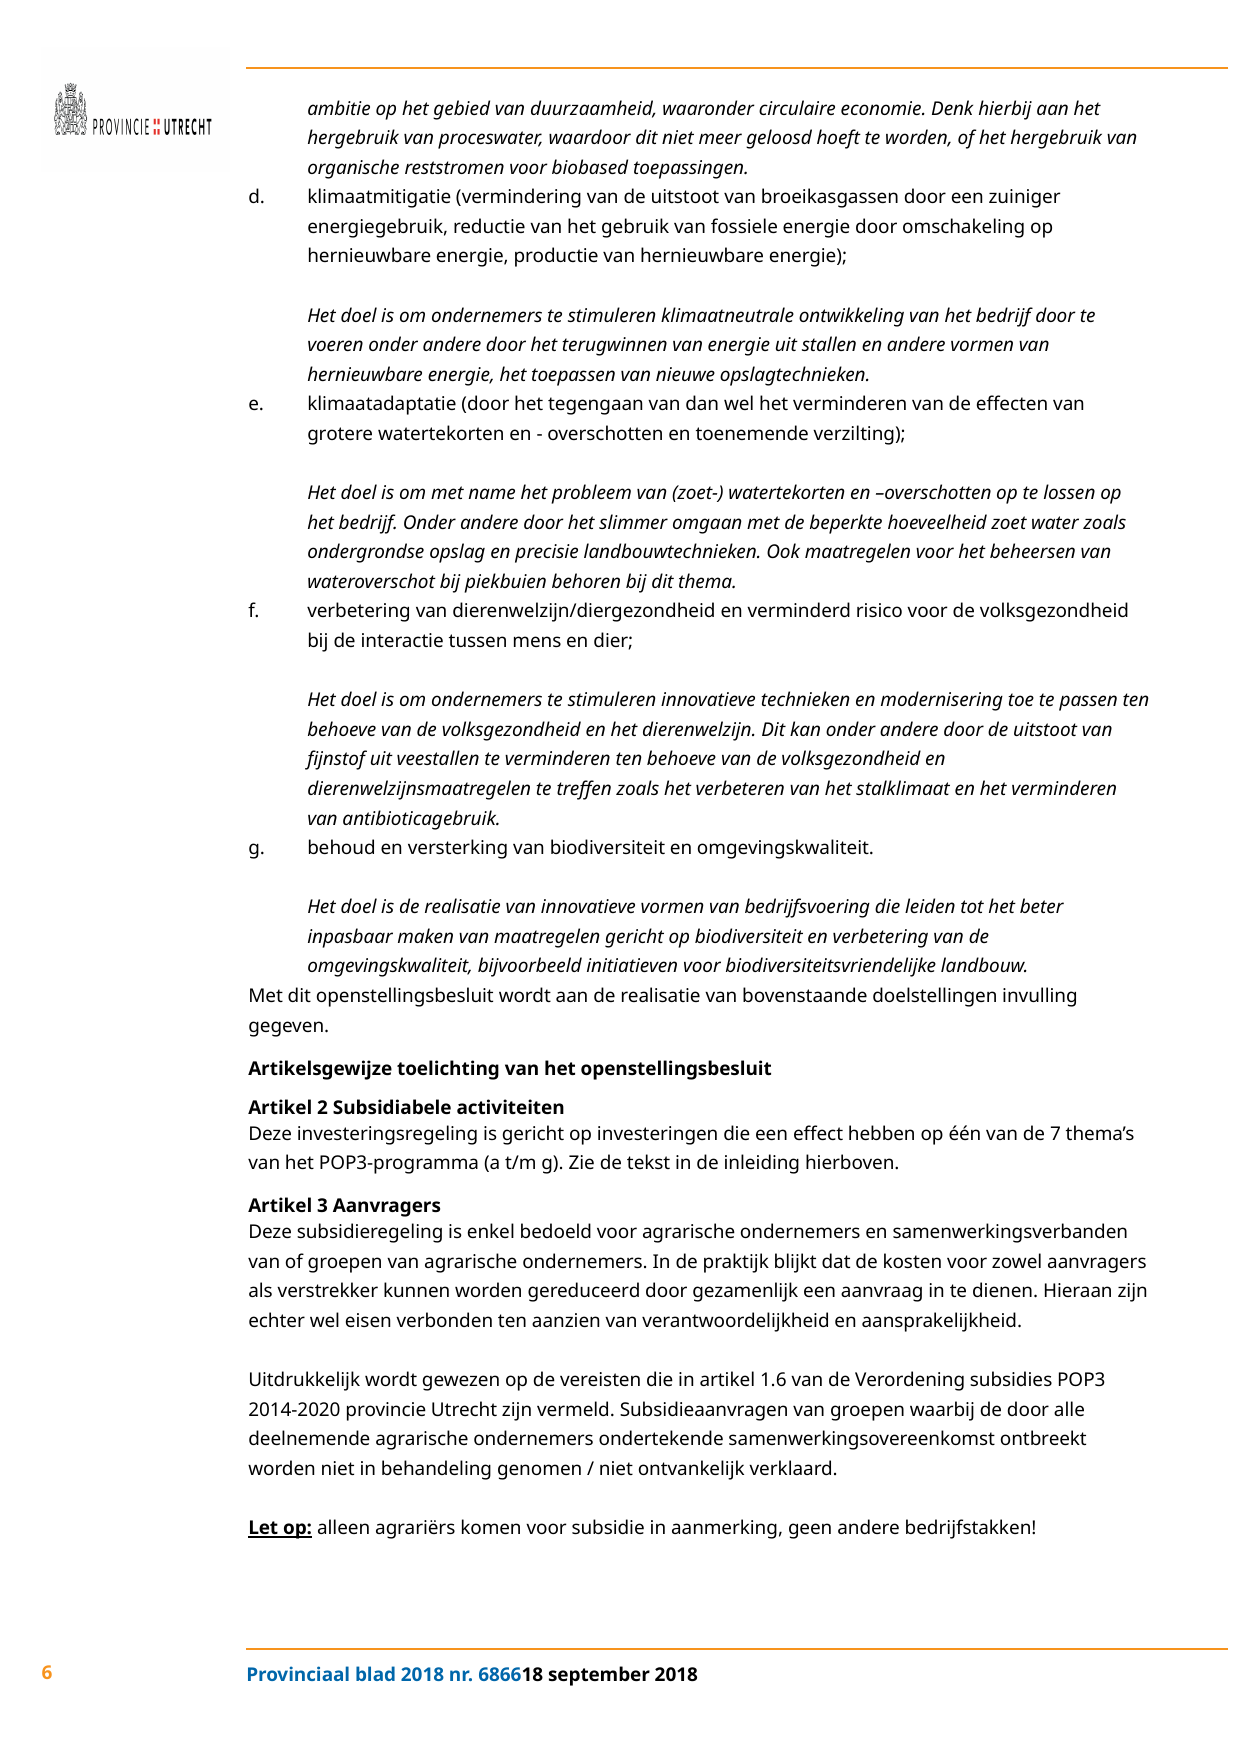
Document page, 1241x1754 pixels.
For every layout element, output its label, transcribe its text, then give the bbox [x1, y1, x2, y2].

text Deze investeringsregeling is gericht op investeringen die een effect hebben op één van de 7 thema’s van het POP3-programma (a t/m g). Zie de tekst in de inleiding hierboven. [248, 1120, 1152, 1175]
list Het doel is om met name het probleem van (zoet-) watertekorten en –overschotten op te lossen op het bedrijf. Onder andere door het slimmer omgaan met de beperkte hoeveelheid zoet water zoals ondergrondse opslag en precisie landbouwtechnieken. Ook maatregelen voor het beheersen van wateroverschot bij piekbuien behoren bij dit thema. [248, 479, 1152, 594]
text Artikel 2 Subsidiabele activiteiten [248, 1094, 1152, 1120]
list klimaatadaptatie (door het tegengaan van dan wel het verminderen van de effecten van grotere watertekorten en - overschotten en toenemende verzilting); [248, 391, 1152, 446]
list Het doel is om ondernemers te stimuleren innovatieve technieken en modernisering toe te passen ten behoeve van de volksgezondheid en het dierenwelzijn. Dit kan onder andere door de uitstoot van fijnstof uit veestallen te verminderen ten behoeve van de volksgezondheid en dierenwelzijnsmaatregelen te treffen zoals het verbeteren van het stalklimaat en het verminderen van antibioticagebruik. [248, 686, 1152, 831]
list klimaatmitigatie (vermindering van de uitstoot van broeikasgassen door een zuiniger energiegebruik, reductie van het gebruik van fossiele energie door omschakeling op hernieuwbare energie, productie van hernieuwbare energie); [248, 183, 1152, 268]
list Het doel is de realisatie van innovatieve vormen van bedrijfsvoering die leiden tot het beter inpasbaar maken van maatregelen gericht op biodiversiteit en verbetering van de omgevingskwaliteit, bijvoorbeeld initiatieven voor biodiversiteitsvriendelijke landbouw. [248, 893, 1152, 978]
list behoud en versterking van biodiversiteit en omgevingskwaliteit. [248, 834, 1152, 860]
text Met dit openstellingsbesluit wordt aan de realisatie van bovenstaande doelstellingen invulling gegeven. [248, 982, 1152, 1038]
list ambitie op het gebied van duurzaamheid, waaronder circulaire economie. Denk hierbij aan het hergebruik van proceswater, waardoor dit niet meer geloosd hoeft te worden, of het hergebruik van organische reststromen voor biobased toepassingen. [248, 95, 1152, 180]
picture [41, 47, 231, 172]
text Artikelsgewijze toelichting van het openstellingsbesluit [248, 1055, 1152, 1081]
text Let op: alleen agrariërs komen voor subsidie in aanmerking, geen andere bedrijfstakken! [248, 1514, 1152, 1540]
list Het doel is om ondernemers te stimuleren klimaatneutrale ontwikkeling van het bedrijf door te voeren onder andere door het terugwinnen van energie uit stallen en andere vormen van hernieuwbare energie, het toepassen van nieuwe opslagtechnieken. [248, 302, 1152, 387]
text Deze subsidieregeling is enkel bedoeld voor agrarische ondernemers en samenwerkingsverbanden van of groepen van agrarische ondernemers. In de praktijk blijkt dat de kosten voor zowel aanvragers als verstrekker kunnen worden gereduceerd door gezamenlijk een aanvraag in te dienen. Hieraan zijn echter wel eisen verbonden ten aanzien van verantwoordelijkheid en aansprakelijkheid. [248, 1218, 1152, 1333]
text Uitdrukkelijk wordt gewezen op de vereisten die in artikel 1.6 van de Verordening subsidies POP3 2014-2020 provincie Utrecht zijn vermeld. Subsidieaanvragen van groepen waarbij de door alle deelnemende agrarische ondernemers ondertekende samenwerkingsovereenkomst ontbreekt worden niet in behandeling genomen / niet ontvankelijk verklaard. [248, 1366, 1152, 1481]
list verbetering van dierenwelzijn/diergezondheid en verminderd risico voor de volksgezondheid bij de interactie tussen mens en dier; [248, 598, 1152, 653]
text Artikel 3 Aanvragers [248, 1193, 1152, 1218]
